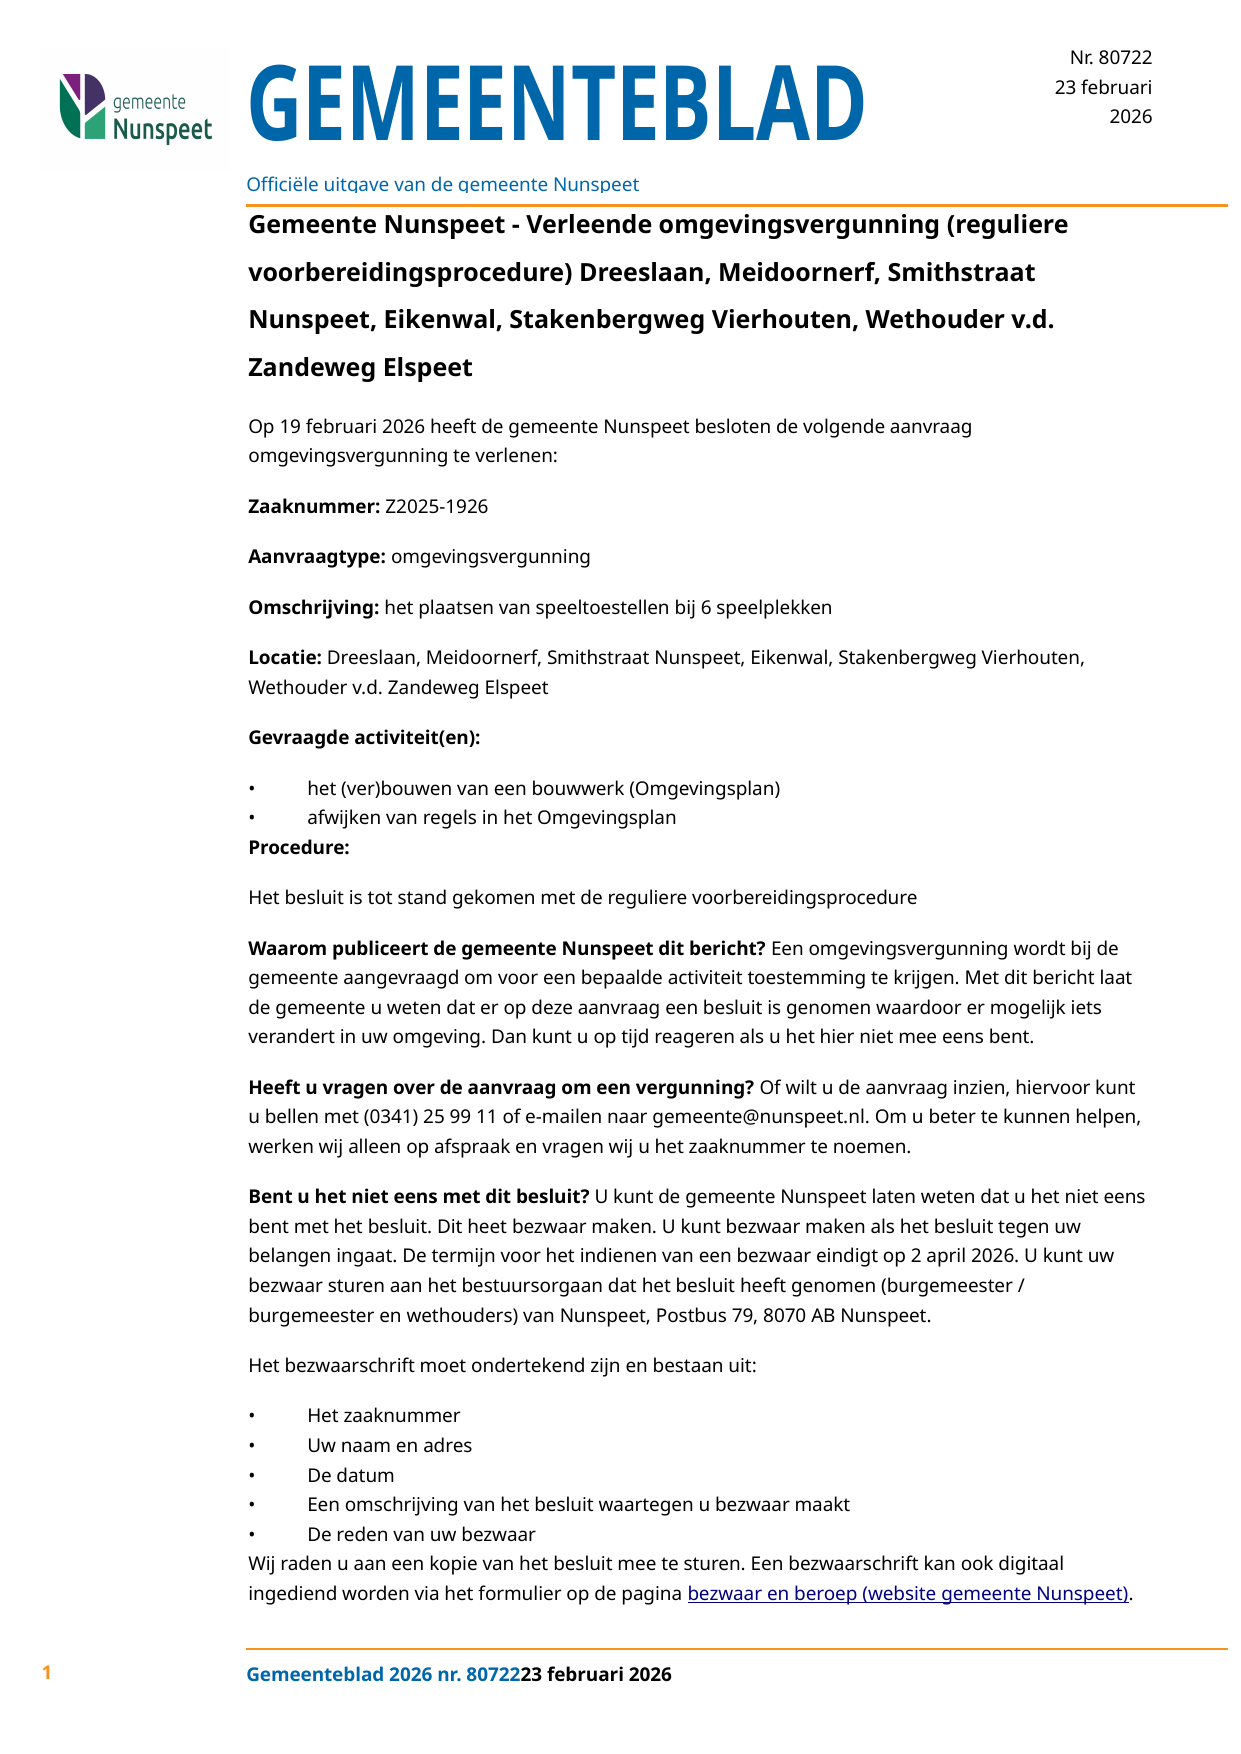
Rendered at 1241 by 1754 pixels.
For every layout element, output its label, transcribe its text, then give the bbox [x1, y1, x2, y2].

text Bent u het niet eens met dit besluit? U kunt de gemeente Nunspeet laten weten dat u het niet eens bent met het besluit. Dit heet bezwaar maken. U kunt bezwaar maken als het besluit tegen uw belangen ingaat. De termijn voor het indienen van een bezwaar eindigt op 2 april 2026. U kunt uw bezwaar sturen aan het bestuursorgaan dat het besluit heeft genomen (burgemeester / burgemeester en wethouders) van Nunspeet, Postbus 79, 8070 AB Nunspeet. [248, 1183, 1152, 1328]
list De reden van uw bezwaar [248, 1521, 1152, 1547]
list afwijken van regels in het Omgevingsplan [248, 804, 1152, 830]
list De datum [248, 1462, 1152, 1488]
text Waarom publiceert de gemeente Nunspeet dit bericht? Een omgevingsvergunning wordt bij de gemeente aangevraagd om voor een bepaalde activiteit toestemming te krijgen. Met dit bericht laat de gemeente u weten dat er op deze aanvraag een besluit is genomen waardoor er mogelijk iets verandert in uw omgeving. Dan kunt u op tijd reageren als u het hier niet mee eens bent. [248, 935, 1152, 1049]
text Op 19 februari 2026 heeft de gemeente Nunspeet besloten de volgende aanvraag omgevingsvergunning te verlenen: [248, 413, 1152, 468]
text Het bezwaarschrift moet ondertekend zijn en bestaan uit: [248, 1352, 1152, 1378]
list Het zaaknummer [248, 1403, 1152, 1428]
text Heeft u vragen over de aanvraag om een vergunning? Of wilt u de aanvraag inzien, hiervoor kunt u bellen met (0341) 25 99 11 of e-mailen naar gemeente@nunspeet.nl. Om u beter te kunnen helpen, werken wij alleen op afspraak en vragen wij u het zaaknummer te noemen. [248, 1074, 1152, 1159]
text Gevraagde activiteit(en): [248, 724, 1152, 750]
list het (ver)bouwen van een bouwwerk (Omgevingsplan) [248, 775, 1152, 801]
picture [41, 47, 231, 172]
text Locatie: Dreeslaan, Meidoornerf, Smithstraat Nunspeet, Eikenwal, Stakenbergweg Vierhouten, Wethouder v.d. Zandeweg Elspeet [248, 644, 1152, 700]
text Wij raden u aan een kopie van het besluit mee te sturen. Een bezwaarschrift kan ook digitaal ingediend worden via het formulier op de pagina bezwaar en beroep (website gemeente Nunspeet). [248, 1551, 1152, 1606]
text Omschrijving: het plaatsen van speeltoestellen bij 6 speelplekken [248, 594, 1152, 620]
list Een omschrijving van het besluit waartegen u bezwaar maakt [248, 1491, 1152, 1517]
text Procedure: [248, 834, 1152, 860]
text Gemeente Nunspeet - Verleende omgevingsvergunning (reguliere voorbereidingsprocedure) Dreeslaan, Meidoornerf, Smithstraat Nunspeet, Eikenwal, Stakenbergweg Vierhouten, Wethouder v.d. Zandeweg Elspeet [248, 207, 1152, 384]
text Het besluit is tot stand gekomen met de reguliere voorbereidingsprocedure [248, 884, 1152, 910]
text Aanvraagtype: omgevingsvergunning [248, 543, 1152, 569]
list Uw naam en adres [248, 1432, 1152, 1458]
text Zaaknummer: Z2025-1926 [248, 493, 1152, 519]
